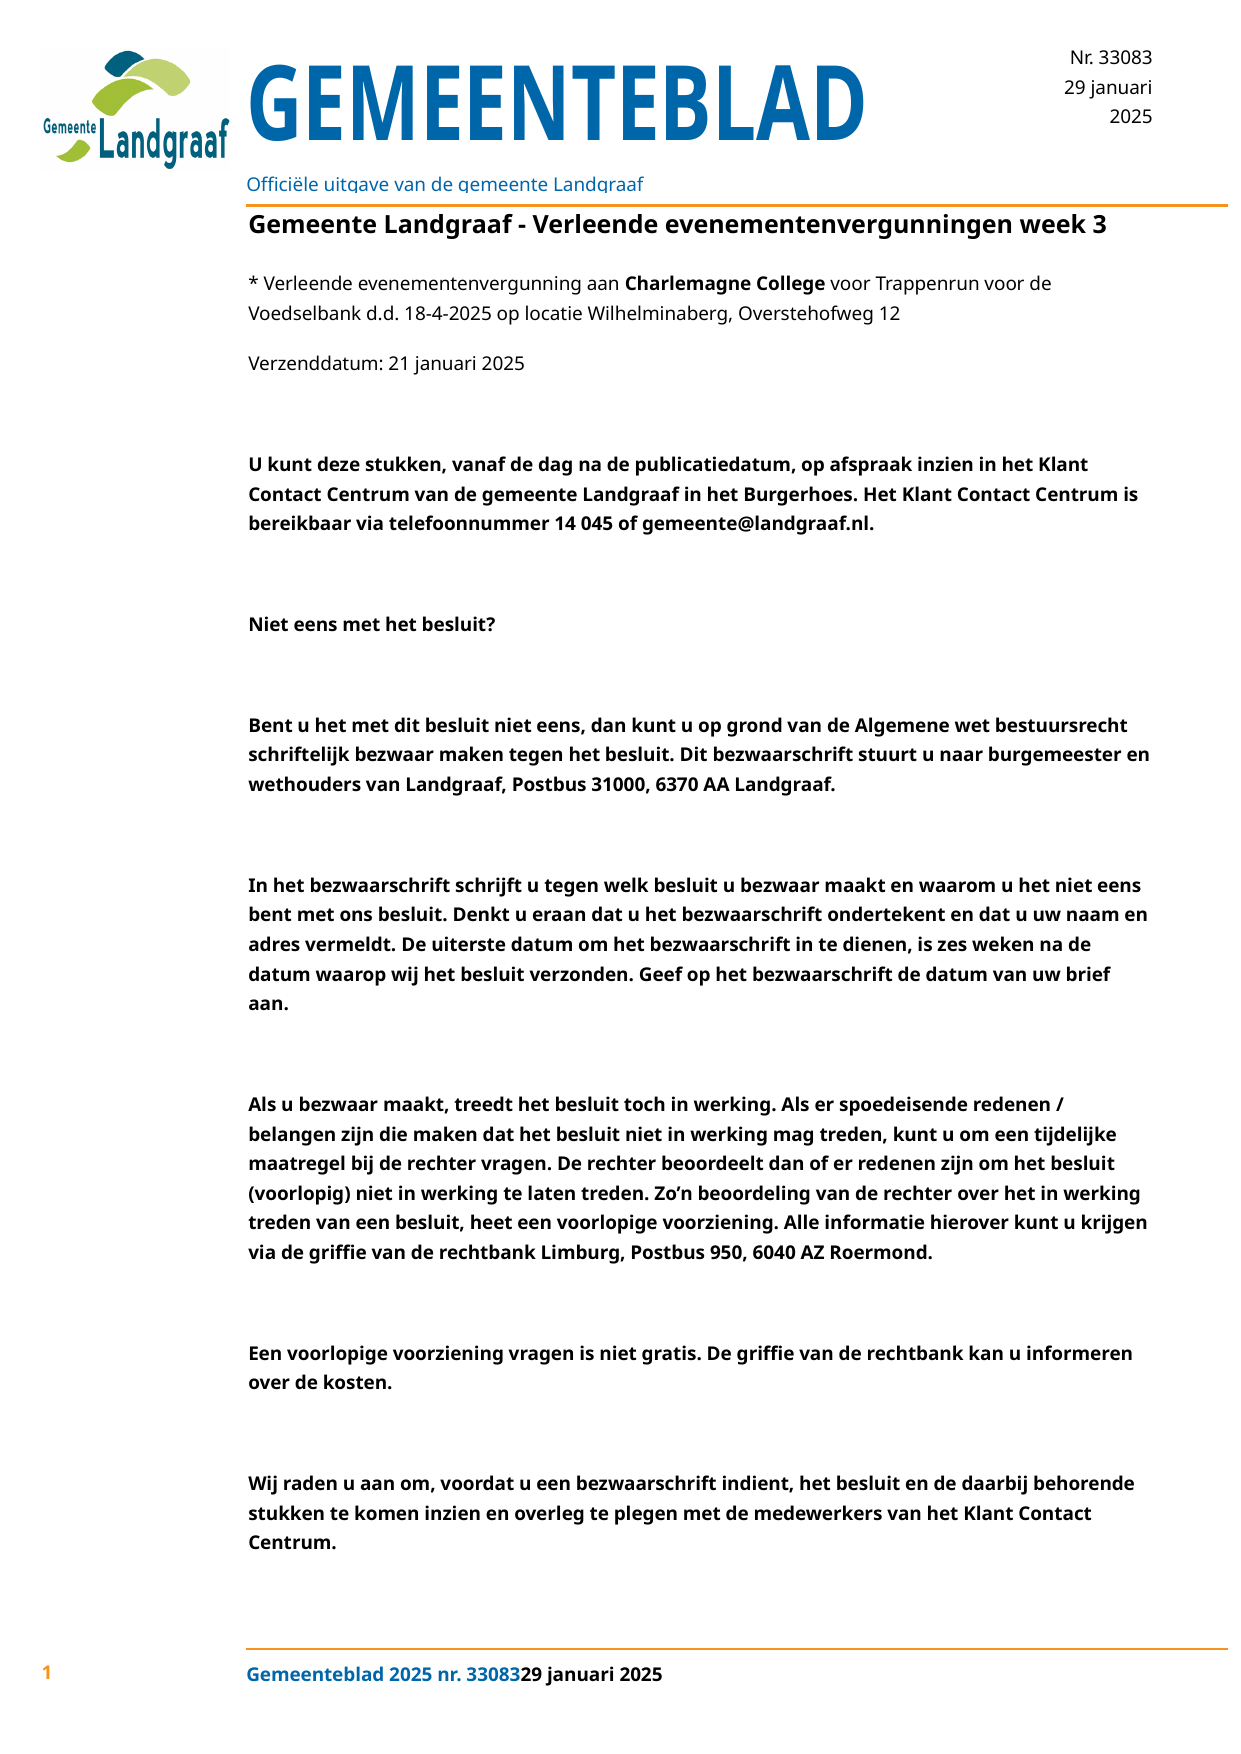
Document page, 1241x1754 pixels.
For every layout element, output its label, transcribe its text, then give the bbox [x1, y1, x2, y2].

text Wij raden u aan om, voordat u een bezwaarschrift indient, het besluit en de daarbij behorende stukken te komen inzien en overleg te plegen met de medewerkers van het Klant Contact Centrum. [248, 1470, 1152, 1555]
text Bent u het met dit besluit niet eens, dan kunt u op grond van de Algemene wet bestuursrecht schriftelijk bezwaar maken tegen het besluit. Dit bezwaarschrift stuurt u naar burgemeester en wethouders van Landgraaf, Postbus 31000, 6370 AA Landgraaf. [248, 712, 1152, 797]
picture [41, 47, 231, 172]
text Niet eens met het besluit? [248, 611, 1152, 637]
text Als u bezwaar maakt, treedt het besluit toch in werking. Als er spoedeisende redenen / belangen zijn die maken dat het besluit niet in werking mag treden, kunt u om een tijdelijke maatregel bij de rechter vragen. De rechter beoordeelt dan of er redenen zijn om het besluit (voorlopig) niet in werking te laten treden. Zo’n beoordeling van de rechter over het in werking treden van een besluit, heet een voorlopige voorziening. Alle informatie hierover kunt u krijgen via de griffie van de rechtbank Limburg, Postbus 950, 6040 AZ Roermond. [248, 1091, 1152, 1265]
text U kunt deze stukken, vanaf de dag na de publicatiedatum, op afspraak inzien in het Klant Contact Centrum van de gemeente Landgraaf in het Burgerhoes. Het Klant Contact Centrum is bereikbaar via telefoonnummer 14 045 of gemeente@landgraaf.nl. [248, 451, 1152, 536]
text * Verleende evenementenvergunning aan Charlemagne College voor Trappenrun voor de Voedselbank d.d. 18-4-2025 op locatie Wilhelminaberg, Overstehofweg 12 [248, 270, 1152, 326]
text In het bezwaarschrift schrijft u tegen welk besluit u bezwaar maakt en waarom u het niet eens bent met ons besluit. Denkt u eraan dat u het bezwaarschrift ondertekent en dat u uw naam en adres vermeldt. De uiterste datum om het bezwaarschrift in te dienen, is zes weken na de datum waarop wij het besluit verzonden. Geef op het bezwaarschrift de datum van uw brief aan. [248, 872, 1152, 1016]
text Gemeente Landgraaf - Verleende evenementenvergunningen week 3 [248, 207, 1152, 241]
text Verzenddatum: 21 januari 2025 [248, 350, 1152, 376]
text Een voorlopige voorziening vragen is niet gratis. De griffie van de rechtbank kan u informeren over de kosten. [248, 1340, 1152, 1395]
